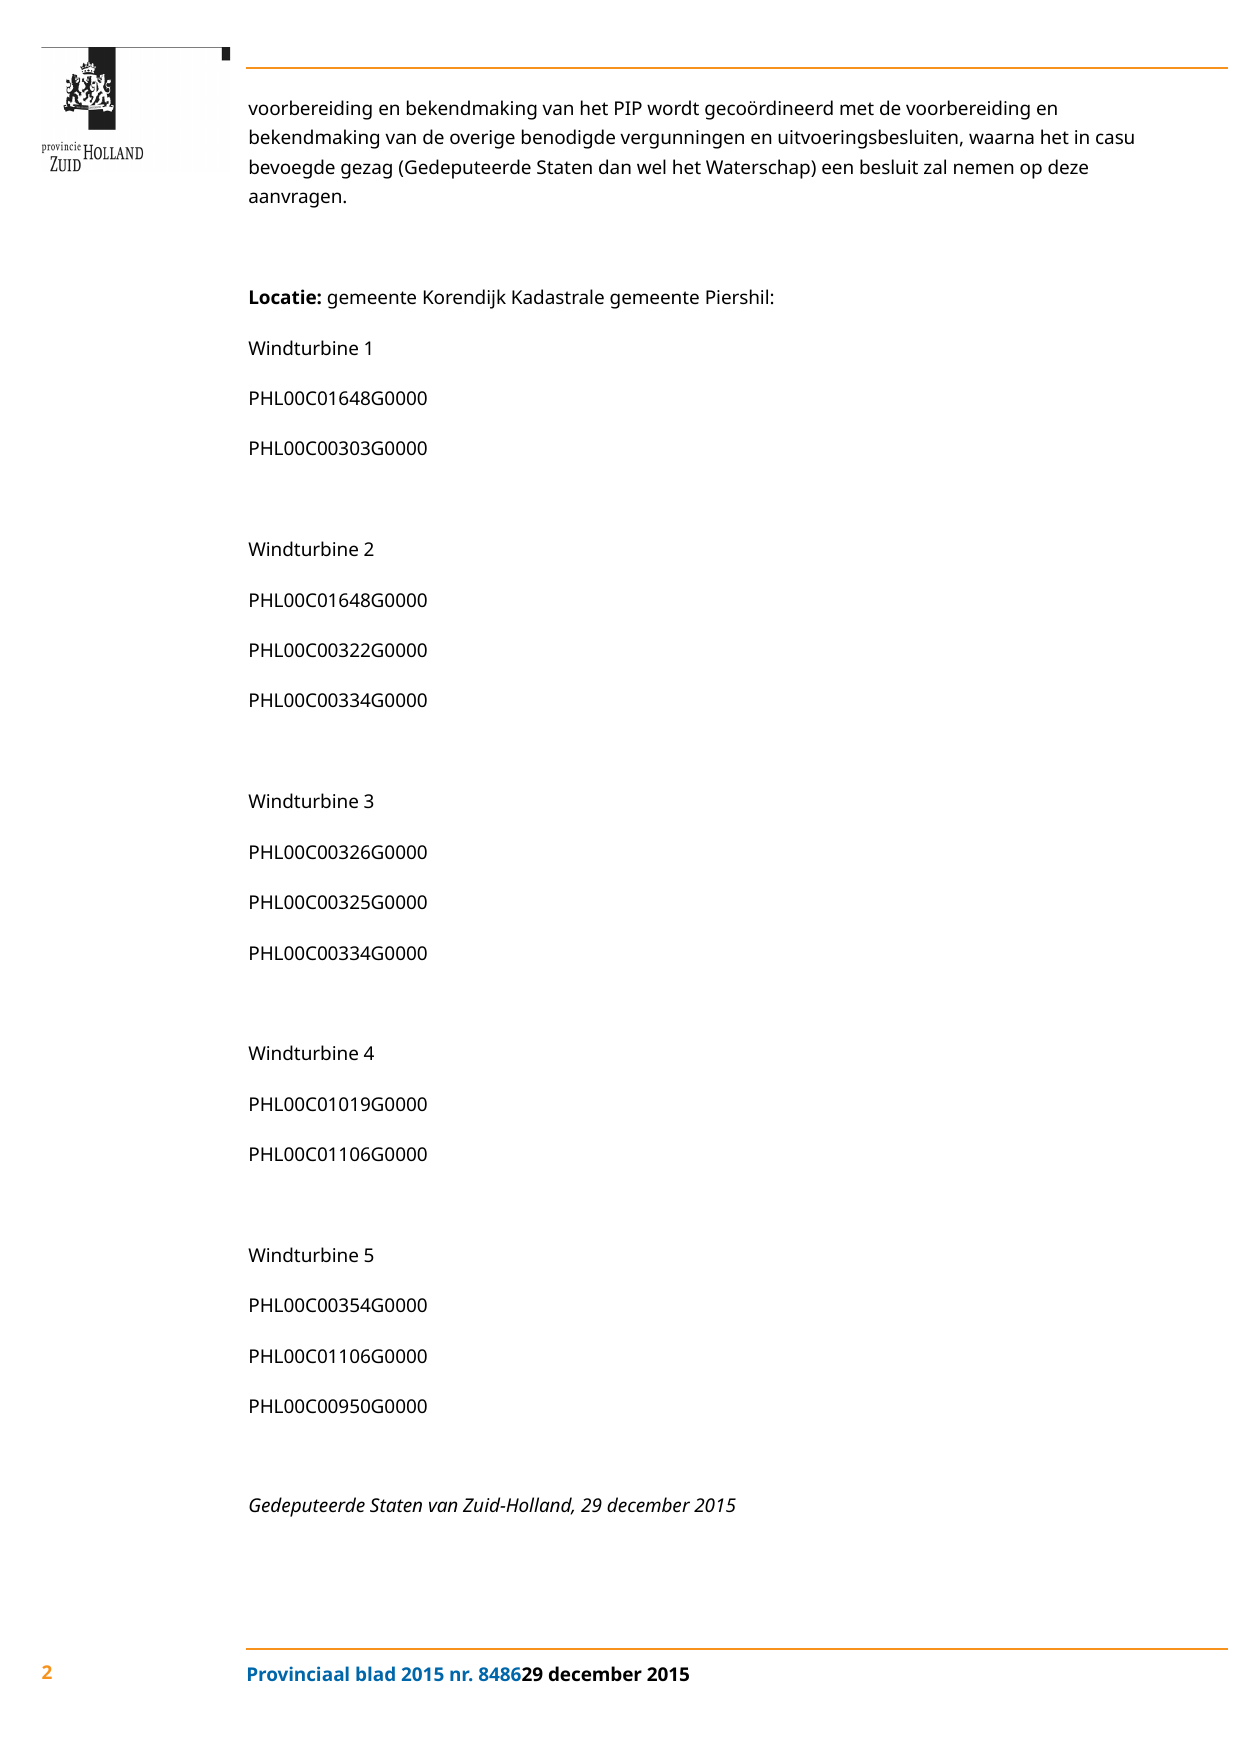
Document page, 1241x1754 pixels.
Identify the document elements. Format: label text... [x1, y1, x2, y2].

text PHL00C00334G0000 [248, 940, 1152, 966]
text Windturbine 5 [248, 1242, 1152, 1268]
text PHL00C00326G0000 [248, 839, 1152, 865]
text PHL00C01106G0000 [248, 1141, 1152, 1167]
text PHL00C00354G0000 [248, 1293, 1152, 1318]
text PHL00C01019G0000 [248, 1091, 1152, 1117]
text PHL00C01106G0000 [248, 1343, 1152, 1369]
picture [41, 47, 231, 172]
text voorbereiding en bekendmaking van het PIP wordt gecoördineerd met de voorbereiding en bekendmaking van de overige benodigde vergunningen en uitvoeringsbesluiten, waarna het in casu bevoegde gezag (Gedeputeerde Staten dan wel het Waterschap) een besluit zal nemen op deze aanvragen. [248, 95, 1152, 209]
text Windturbine 3 [248, 788, 1152, 814]
text PHL00C00322G0000 [248, 637, 1152, 663]
text PHL00C00303G0000 [248, 436, 1152, 461]
text PHL00C00334G0000 [248, 688, 1152, 713]
text Windturbine 4 [248, 1041, 1152, 1066]
text PHL00C01648G0000 [248, 587, 1152, 613]
text PHL00C00325G0000 [248, 889, 1152, 915]
text PHL00C01648G0000 [248, 385, 1152, 411]
text Windturbine 1 [248, 335, 1152, 361]
text Windturbine 2 [248, 536, 1152, 562]
text Gedeputeerde Staten van Zuid-Holland, 29 december 2015 [248, 1492, 1152, 1517]
text Locatie: gemeente Korendijk Kadastrale gemeente Piershil: [248, 284, 1152, 310]
text PHL00C00950G0000 [248, 1393, 1152, 1419]
